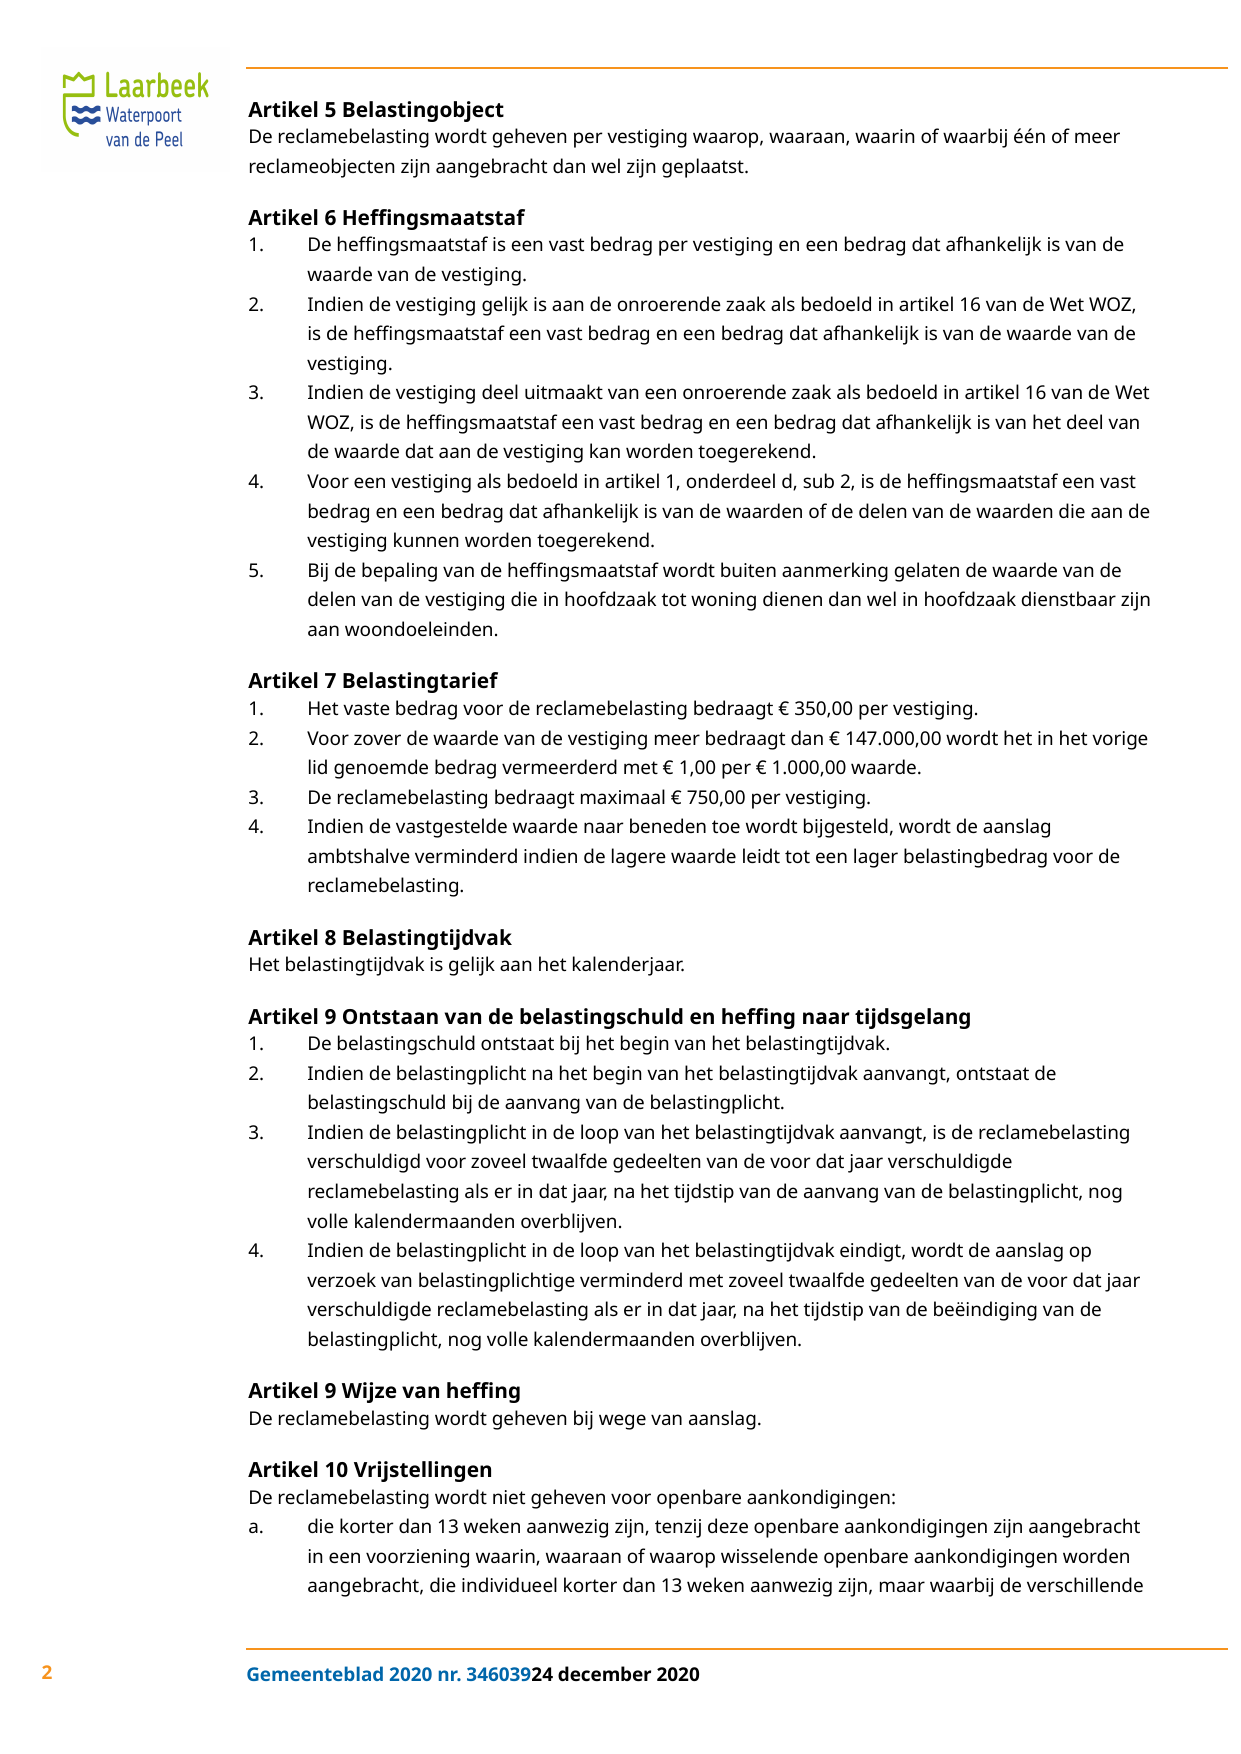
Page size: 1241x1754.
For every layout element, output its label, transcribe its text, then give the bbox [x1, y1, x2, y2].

list Voor zover de waarde van de vestiging meer bedraagt dan € 147.000,00 wordt het in het vorige lid genoemde bedrag vermeerderd met € 1,00 per € 1.000,00 waarde. [248, 725, 1152, 780]
text Artikel 5 Belastingobject [248, 95, 1152, 123]
text Het belastingtijdvak is gelijk aan het kalenderjaar. [248, 951, 1152, 977]
text De reclamebelasting wordt geheven per vestiging waarop, waaraan, waarin of waarbij één of meer reclameobjecten zijn aangebracht dan wel zijn geplaatst. [248, 123, 1152, 178]
list Indien de belastingplicht in de loop van het belastingtijdvak eindigt, wordt de aanslag op verzoek van belastingplichtige verminderd met zoveel twaalfde gedeelten van de voor dat jaar verschuldigde reclamebelasting als er in dat jaar, na het tijdstip van de beëindiging van de belastingplicht, nog volle kalendermaanden overblijven. [248, 1237, 1152, 1352]
list Indien de vestiging deel uitmaakt van een onroerende zaak als bedoeld in artikel 16 van de Wet WOZ, is de heffingsmaatstaf een vast bedrag en een bedrag dat afhankelijk is van het deel van de waarde dat aan de vestiging kan worden toegerekend. [248, 379, 1152, 464]
text De reclamebelasting wordt geheven bij wege van aanslag. [248, 1405, 1152, 1431]
list De reclamebelasting bedraagt maximaal € 750,00 per vestiging. [248, 784, 1152, 809]
text Artikel 10 Vrijstellingen [248, 1455, 1152, 1484]
list Voor een vestiging als bedoeld in artikel 1, onderdeel d, sub 2, is de heffingsmaatstaf een vast bedrag en een bedrag dat afhankelijk is van de waarden of de delen van de waarden die aan de vestiging kunnen worden toegerekend. [248, 468, 1152, 553]
text Artikel 9 Ontstaan van de belastingschuld en heffing naar tijdsgelang [248, 1002, 1152, 1030]
text Artikel 8 Belastingtijdvak [248, 923, 1152, 951]
list die korter dan 13 weken aanwezig zijn, tenzij deze openbare aankondigingen zijn aangebracht in een voorziening waarin, waaraan of waarop wisselende openbare aankondigingen worden aangebracht, die individueel korter dan 13 weken aanwezig zijn, maar waarbij de verschillende [248, 1513, 1152, 1598]
list De heffingsmaatstaf is een vast bedrag per vestiging en een bedrag dat afhankelijk is van de waarde van de vestiging. [248, 232, 1152, 287]
list Indien de belastingplicht in de loop van het belastingtijdvak aanvangt, is de reclamebelasting verschuldigd voor zoveel twaalfde gedeelten van de voor dat jaar verschuldigde reclamebelasting als er in dat jaar, na het tijdstip van de aanvang van de belastingplicht, nog volle kalendermaanden overblijven. [248, 1119, 1152, 1233]
list Indien de vestiging gelijk is aan de onroerende zaak als bedoeld in artikel 16 van de Wet WOZ, is de heffingsmaatstaf een vast bedrag en een bedrag dat afhankelijk is van de waarde van de vestiging. [248, 291, 1152, 376]
list Het vaste bedrag voor de reclamebelasting bedraagt € 350,00 per vestiging. [248, 695, 1152, 721]
picture [41, 47, 231, 172]
list Indien de belastingplicht na het begin van het belastingtijdvak aanvangt, ontstaat de belastingschuld bij de aanvang van de belastingplicht. [248, 1060, 1152, 1115]
list Indien de vastgestelde waarde naar beneden toe wordt bijgesteld, wordt de aanslag ambtshalve verminderd indien de lagere waarde leidt tot een lager belastingbedrag voor de reclamebelasting. [248, 813, 1152, 898]
text De reclamebelasting wordt niet geheven voor openbare aankondigingen: [248, 1484, 1152, 1509]
list Bij de bepaling van de heffingsmaatstaf wordt buiten aanmerking gelaten de waarde van de delen van de vestiging die in hoofdzaak tot woning dienen dan wel in hoofdzaak dienstbaar zijn aan woondoeleinden. [248, 557, 1152, 642]
text Artikel 7 Belastingtarief [248, 667, 1152, 695]
text Artikel 9 Wijze van heffing [248, 1377, 1152, 1405]
text Artikel 6 Heffingsmaatstaf [248, 203, 1152, 232]
list De belastingschuld ontstaat bij het begin van het belastingtijdvak. [248, 1030, 1152, 1056]
